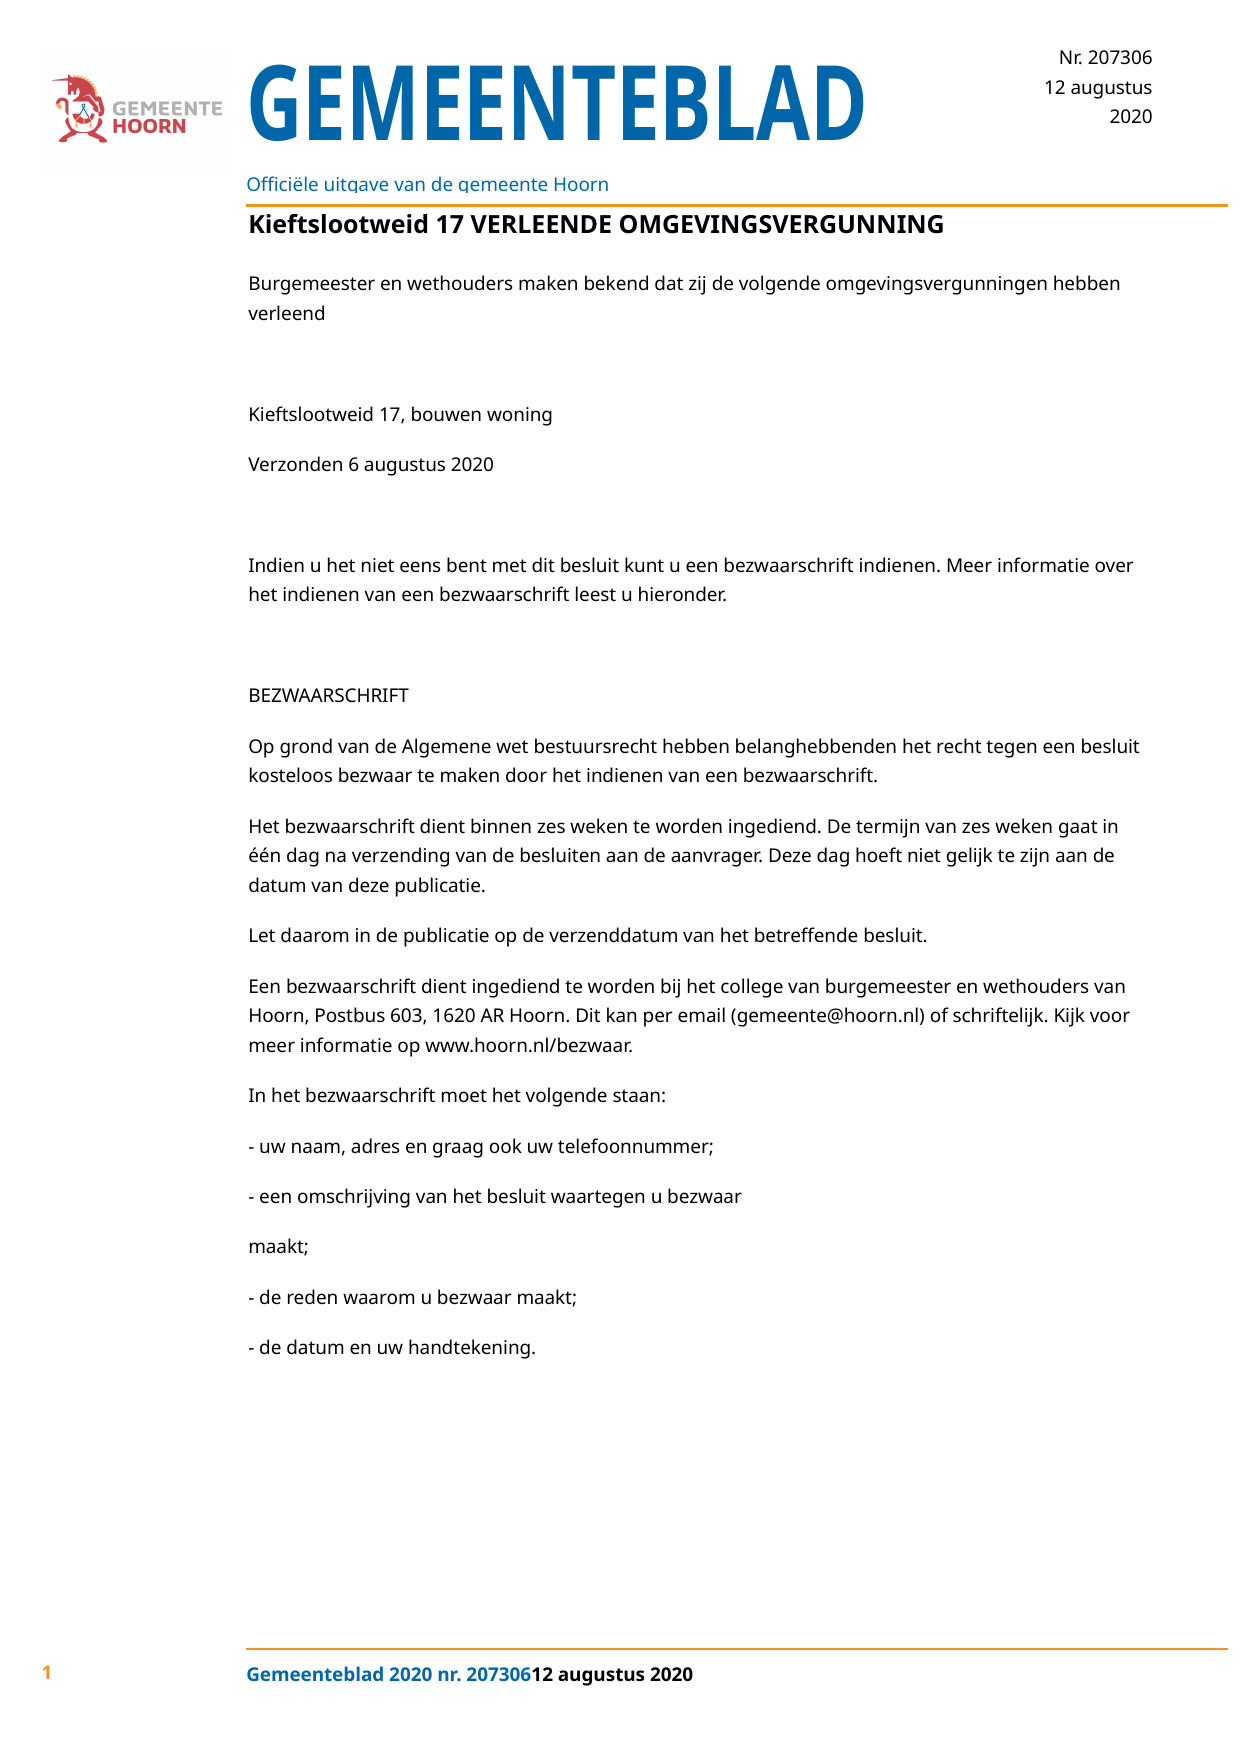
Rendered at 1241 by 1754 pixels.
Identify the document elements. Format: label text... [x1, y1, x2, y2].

text Verzonden 6 augustus 2020 [248, 451, 1152, 477]
text Kieftslootweid 17 VERLEENDE OMGEVINGSVERGUNNING [248, 207, 1152, 241]
text Kieftslootweid 17, bouwen woning [248, 401, 1152, 426]
text - uw naam, adres en graag ook uw telefoonnummer; [248, 1133, 1152, 1158]
text Burgemeester en wethouders maken bekend dat zij de volgende omgevingsvergunningen hebben verleend [248, 270, 1152, 326]
text Het bezwaarschrift dient binnen zes weken te worden ingediend. De termijn van zes weken gaat in één dag na verzending van de besluiten aan de aanvrager. Deze dag hoeft niet gelijk te zijn aan de datum van deze publicatie. [248, 813, 1152, 898]
text Een bezwaarschrift dient ingediend te worden bij het college van burgemeester en wethouders van Hoorn, Postbus 603, 1620 AR Hoorn. Dit kan per email (gemeente@hoorn.nl) of schriftelijk. Kijk voor meer informatie op www.hoorn.nl/bezwaar. [248, 973, 1152, 1058]
text BEZWAARSCHRIFT [248, 682, 1152, 708]
text In het bezwaarschrift moet het volgende staan: [248, 1082, 1152, 1108]
text - de reden waarom u bezwaar maakt; [248, 1284, 1152, 1310]
text Let daarom in de publicatie op de verzenddatum van het betreffende besluit. [248, 922, 1152, 948]
text - een omschrijving van het besluit waartegen u bezwaar [248, 1183, 1152, 1209]
picture [41, 47, 231, 172]
text Indien u het niet eens bent met dit besluit kunt u een bezwaarschrift indienen. Meer informatie over het indienen van een bezwaarschrift leest u hieronder. [248, 552, 1152, 607]
text Op grond van de Algemene wet bestuursrecht hebben belanghebbenden het recht tegen een besluit kosteloos bezwaar te maken door het indienen van een bezwaarschrift. [248, 733, 1152, 788]
text maakt; [248, 1234, 1152, 1259]
text - de datum en uw handtekening. [248, 1334, 1152, 1360]
